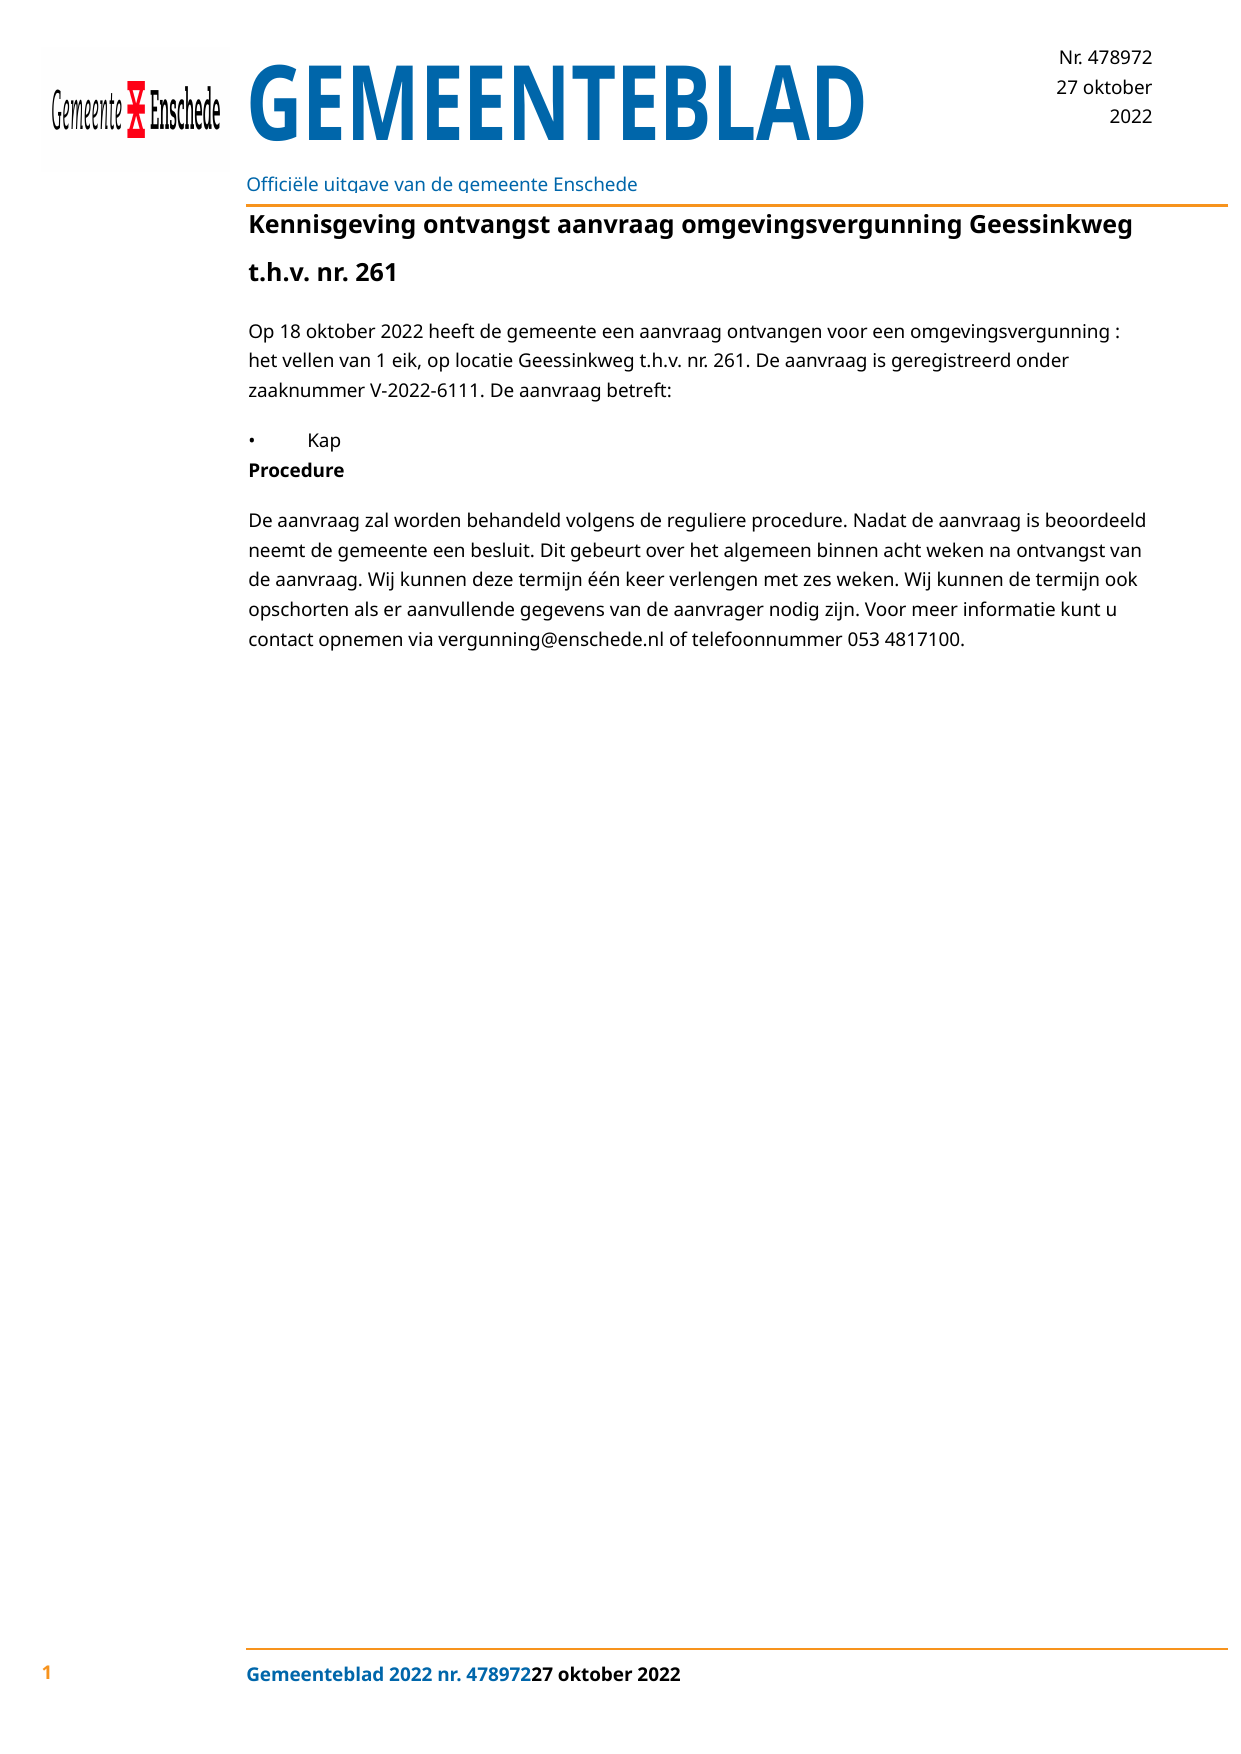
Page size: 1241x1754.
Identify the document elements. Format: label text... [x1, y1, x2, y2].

picture [41, 47, 231, 172]
text De aanvraag zal worden behandeld volgens de reguliere procedure. Nadat de aanvraag is beoordeeld neemt de gemeente een besluit. Dit gebeurt over het algemeen binnen acht weken na ontvangst van de aanvraag. Wij kunnen deze termijn één keer verlengen met zes weken. Wij kunnen de termijn ook opschorten als er aanvullende gegevens van de aanvrager nodig zijn. Voor meer informatie kunt u contact opnemen via vergunning@enschede.nl of telefoonnummer 053 4817100. [248, 507, 1152, 652]
text Op 18 oktober 2022 heeft de gemeente een aanvraag ontvangen voor een omgevingsvergunning : het vellen van 1 eik, op locatie Geessinkweg t.h.v. nr. 261. De aanvraag is geregistreerd onder zaaknummer V-2022-6111. De aanvraag betreft: [248, 318, 1152, 403]
text Procedure [248, 457, 1152, 483]
list Kap [248, 427, 1152, 453]
text Kennisgeving ontvangst aanvraag omgevingsvergunning Geessinkweg t.h.v. nr. 261 [248, 207, 1152, 288]
